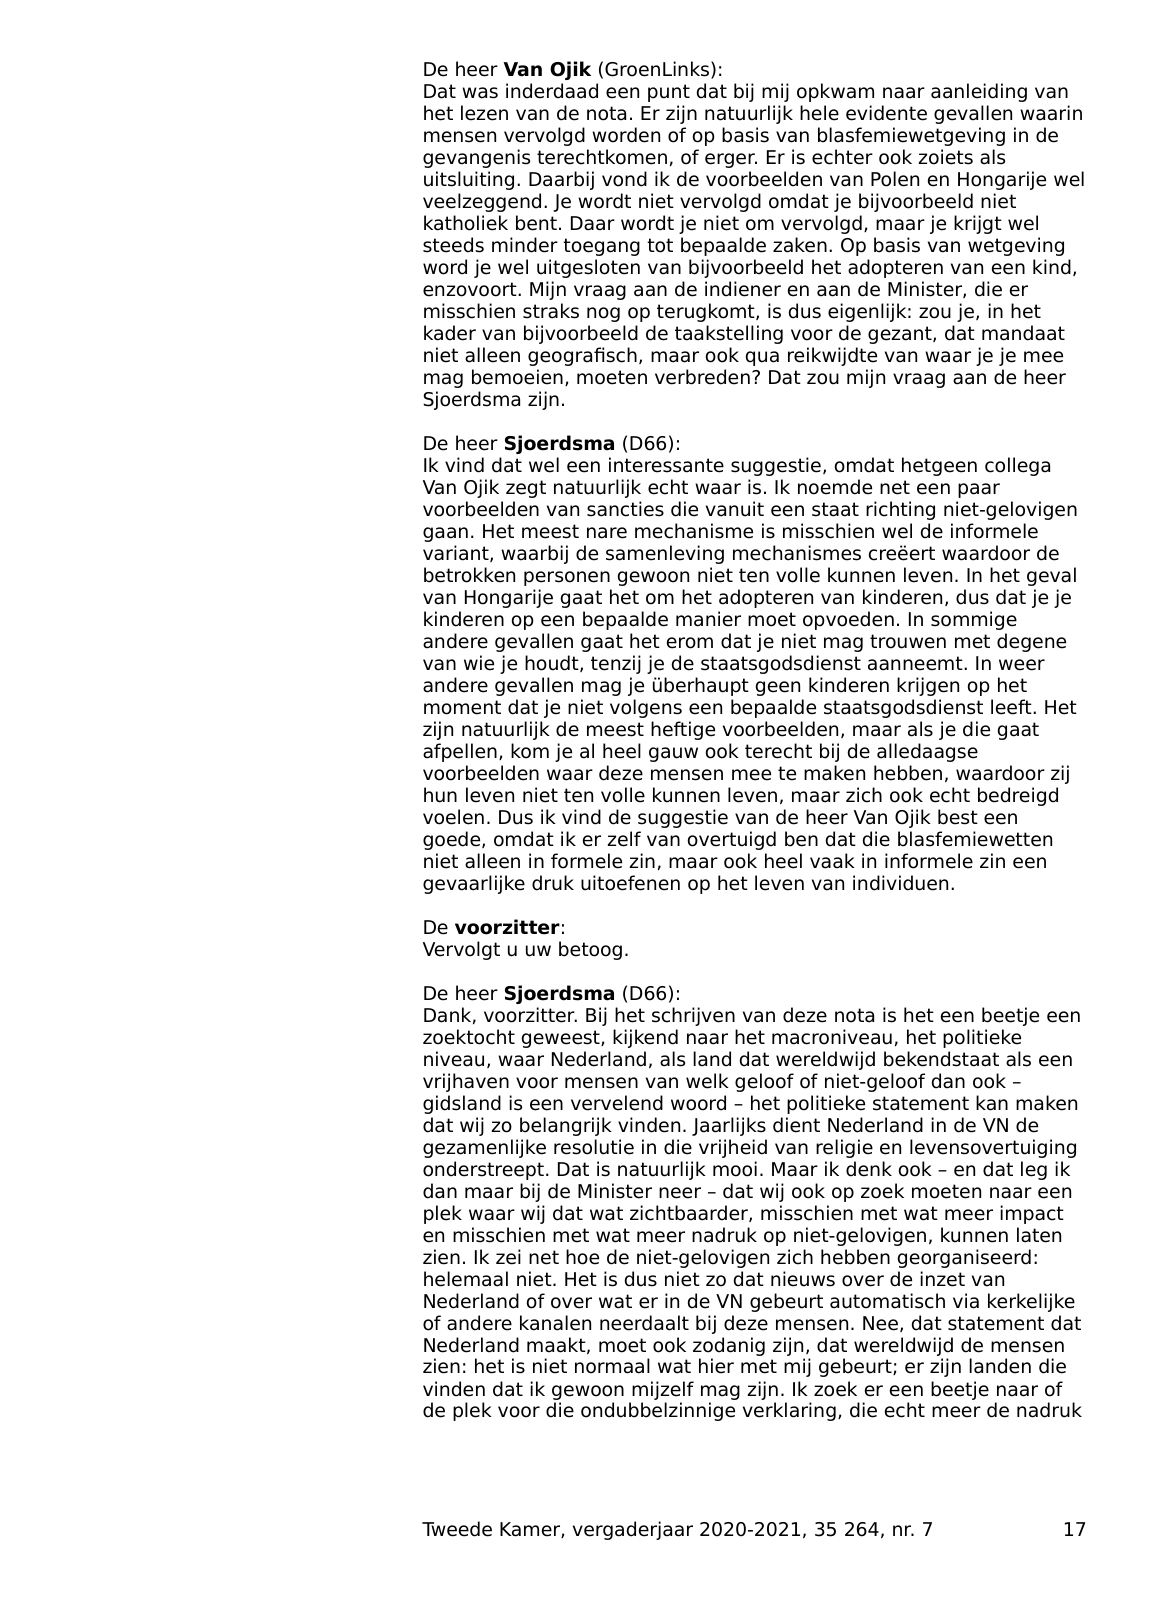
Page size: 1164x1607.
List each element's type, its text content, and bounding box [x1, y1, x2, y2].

text Vervolgt u uw betoog. [422, 939, 1087, 961]
text De heer Van Ojik (GroenLinks): [422, 59, 1087, 81]
text De voorzitter: [422, 917, 1087, 939]
text De heer Sjoerdsma (D66): [422, 433, 1087, 455]
text De heer Sjoerdsma (D66): [422, 983, 1087, 1005]
text Ik vind dat wel een interessante suggestie, omdat hetgeen collega Van Ojik zegt natuurlijk echt waar is. Ik noemde net een paar voorbeelden van sancties die vanuit een staat richting niet-gelovigen gaan. Het meest nare mechanisme is misschien wel de informele variant, waarbij de samenleving mechanismes creëert waardoor de betrokken personen gewoon niet ten volle kunnen leven. In het geval van Hongarije gaat het om het adopteren van kinderen, dus dat je je kinderen op een bepaalde manier moet opvoeden. In sommige andere gevallen gaat het erom dat je niet mag trouwen met degene van wie je houdt, tenzij je de staatsgodsdienst aanneemt. In weer andere gevallen mag je überhaupt geen kinderen krijgen op het moment dat je niet volgens een bepaalde staatsgodsdienst leeft. Het zijn natuurlijk de meest heftige voorbeelden, maar als je die gaat afpellen, kom je al heel gauw ook terecht bij de alledaagse voorbeelden waar deze mensen mee te maken hebben, waardoor zij hun leven niet ten volle kunnen leven, maar zich ook echt bedreigd voelen. Dus ik vind de suggestie van de heer Van Ojik best een goede, omdat ik er zelf van overtuigd ben dat die blasfemiewetten niet alleen in formele zin, maar ook heel vaak in informele zin een gevaarlijke druk uitoefenen op het leven van individuen. [422, 455, 1087, 894]
text Dank, voorzitter. Bij het schrijven van deze nota is het een beetje een zoektocht geweest, kijkend naar het macroniveau, het politieke niveau, waar Nederland, als land dat wereldwijd bekendstaat als een vrijhaven voor mensen van welk geloof of niet-geloof dan ook – gidsland is een vervelend woord – het politieke statement kan maken dat wij zo belangrijk vinden. Jaarlijks dient Nederland in de VN de gezamenlijke resolutie in die vrijheid van religie en levensovertuiging onderstreept. Dat is natuurlijk mooi. Maar ik denk ook – en dat leg ik dan maar bij de Minister neer – dat wij ook op zoek moeten naar een plek waar wij dat wat zichtbaarder, misschien met wat meer impact en misschien met wat meer nadruk op niet-gelovigen, kunnen laten zien. Ik zei net hoe de niet-gelovigen zich hebben georganiseerd: helemaal niet. Het is dus niet zo dat nieuws over de inzet van Nederland of over wat er in de VN gebeurt automatisch via kerkelijke of andere kanalen neerdaalt bij deze mensen. Nee, dat statement dat Nederland maakt, moet ook zodanig zijn, dat wereldwijd de mensen zien: het is niet normaal wat hier met mij gebeurt; er zijn landen die vinden dat ik gewoon mijzelf mag zijn. Ik zoek er een beetje naar of de plek voor die ondubbelzinnige verklaring, die echt meer de nadruk [422, 1005, 1087, 1422]
text Dat was inderdaad een punt dat bij mij opkwam naar aanleiding van het lezen van de nota. Er zijn natuurlijk hele evidente gevallen waarin mensen vervolgd worden of op basis van blasfemiewetgeving in de gevangenis terechtkomen, of erger. Er is echter ook zoiets als uitsluiting. Daarbij vond ik de voorbeelden van Polen en Hongarije wel veelzeggend. Je wordt niet vervolgd omdat je bijvoorbeeld niet katholiek bent. Daar wordt je niet om vervolgd, maar je krijgt wel steeds minder toegang tot bepaalde zaken. Op basis van wetgeving word je wel uitgesloten van bijvoorbeeld het adopteren van een kind, enzovoort. Mijn vraag aan de indiener en aan de Minister, die er misschien straks nog op terugkomt, is dus eigenlijk: zou je, in het kader van bijvoorbeeld de taakstelling voor de gezant, dat mandaat niet alleen geografisch, maar ook qua reikwijdte van waar je je mee mag bemoeien, moeten verbreden? Dat zou mijn vraag aan de heer Sjoerdsma zijn. [422, 81, 1087, 411]
